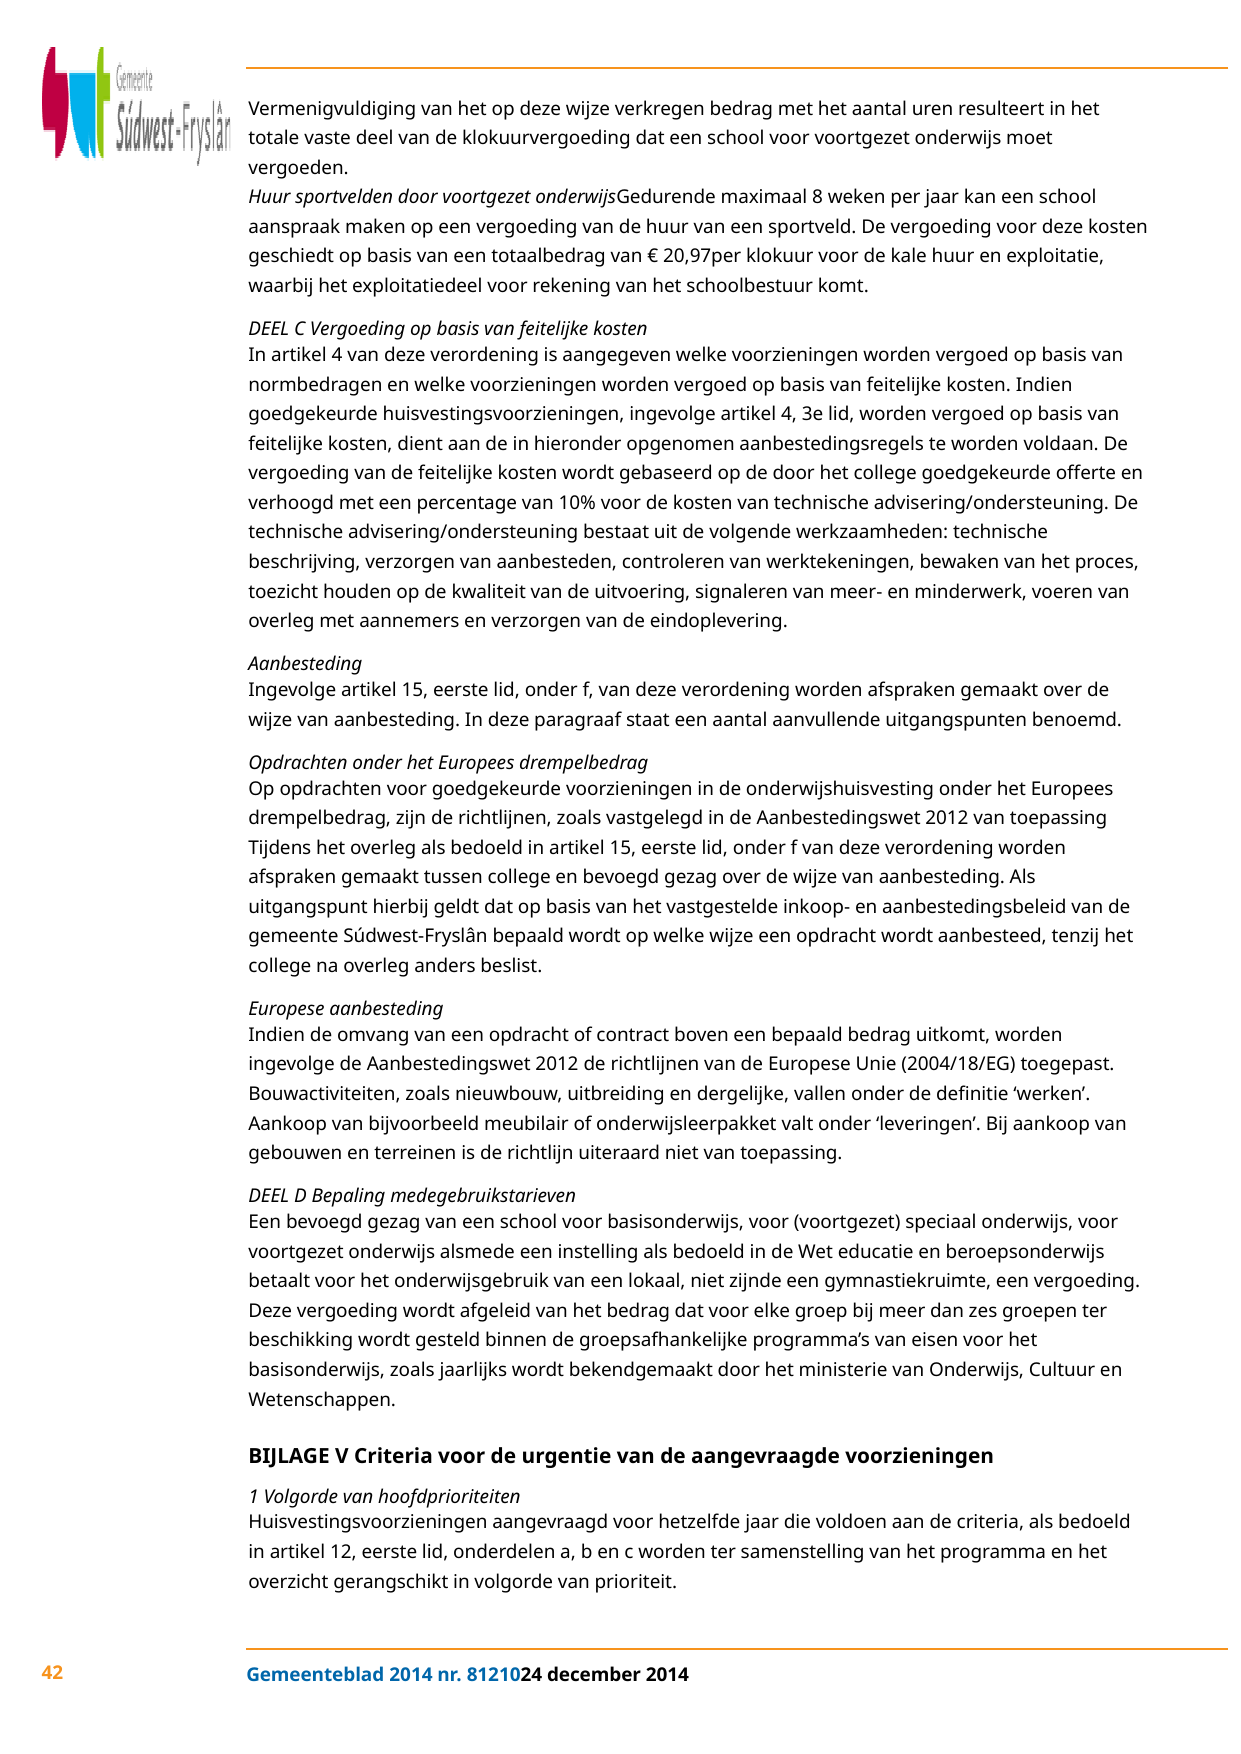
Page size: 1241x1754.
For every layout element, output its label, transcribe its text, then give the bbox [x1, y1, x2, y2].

text Bouwactiviteiten, zoals nieuwbouw, uitbreiding en dergelijke, vallen onder de definitie ‘werken’. Aankoop van bijvoorbeeld meubilair of onderwijsleerpakket valt onder ‘leveringen’. Bij aankoop van gebouwen en terreinen is de richtlijn uiteraard niet van toepassing. [248, 1080, 1152, 1165]
text Op opdrachten voor goedgekeurde voorzieningen in de onderwijshuisvesting onder het Europees drempelbedrag, zijn de richtlijnen, zoals vastgelegd in de Aanbestedingswet 2012 van toepassing [248, 775, 1152, 830]
text In artikel 4 van deze verordening is aangegeven welke voorzieningen worden vergoed op basis van normbedragen en welke voorzieningen worden vergoed op basis van feitelijke kosten. Indien goedgekeurde huisvestingsvoorzieningen, ingevolge artikel 4, 3e lid, worden vergoed op basis van feitelijke kosten, dient aan de in hieronder opgenomen aanbestedingsregels te worden voldaan. De vergoeding van de feitelijke kosten wordt gebaseerd op de door het college goedgekeurde offerte en verhoogd met een percentage van 10% voor de kosten van technische advisering/ondersteuning. De technische advisering/ondersteuning bestaat uit de volgende werkzaamheden: technische beschrijving, verzorgen van aanbesteden, controleren van werktekeningen, bewaken van het proces, toezicht houden op de kwaliteit van de uitvoering, signaleren van meer- en minderwerk, voeren van overleg met aannemers en verzorgen van de eindoplevering. [248, 341, 1152, 633]
text DEEL D Bepaling medegebruikstarieven [248, 1182, 1152, 1208]
text Europese aanbesteding [248, 995, 1152, 1021]
text Vermenigvuldiging van het op deze wijze verkregen bedrag met het aantal uren resulteert in het totale vaste deel van de klokuurvergoeding dat een school voor voortgezet onderwijs moet vergoeden. [248, 95, 1152, 180]
text Een bevoegd gezag van een school voor basisonderwijs, voor (voortgezet) speciaal onderwijs, voor voortgezet onderwijs alsmede een instelling als bedoeld in de Wet educatie en beroepsonderwijs betaalt voor het onderwijsgebruik van een lokaal, niet zijnde een gymnastiekruimte, een vergoeding. Deze vergoeding wordt afgeleid van het bedrag dat voor elke groep bij meer dan zes groepen ter beschikking wordt gesteld binnen de groepsafhankelijke programma’s van eisen voor het basisonderwijs, zoals jaarlijks wordt bekendgemaakt door het ministerie van Onderwijs, Cultuur en Wetenschappen. [248, 1208, 1152, 1411]
text Huur sportvelden door voortgezet onderwijsGedurende maximaal 8 weken per jaar kan een school aanspraak maken op een vergoeding van de huur van een sportveld. De vergoeding voor deze kosten geschiedt op basis van een totaalbedrag van € 20,97per klokuur voor de kale huur en exploitatie, waarbij het exploitatiedeel voor rekening van het schoolbestuur komt. [248, 183, 1152, 298]
text Indien de omvang van een opdracht of contract boven een bepaald bedrag uitkomt, worden ingevolge de Aanbestedingswet 2012 de richtlijnen van de Europese Unie (2004/18/EG) toegepast. [248, 1021, 1152, 1076]
text Aanbesteding [248, 651, 1152, 676]
text Ingevolge artikel 15, eerste lid, onder f, van deze verordening worden afspraken gemaakt over de wijze van aanbesteding. In deze paragraaf staat een aantal aanvullende uitgangspunten benoemd. [248, 676, 1152, 732]
text Opdrachten onder het Europees drempelbedrag [248, 749, 1152, 775]
picture [41, 47, 231, 172]
text Huisvestingsvoorzieningen aangevraagd voor hetzelfde jaar die voldoen aan de criteria, als bedoeld in artikel 12, eerste lid, onderdelen a, b en c worden ter samenstelling van het programma en het overzicht gerangschikt in volgorde van prioriteit. [248, 1509, 1152, 1594]
text BIJLAGE V Criteria voor de urgentie van de aangevraagde voorzieningen [248, 1441, 1152, 1469]
text DEEL C Vergoeding op basis van feitelijke kosten [248, 315, 1152, 341]
text 1 Volgorde van hoofdprioriteiten [248, 1483, 1152, 1509]
text Tijdens het overleg als bedoeld in artikel 15, eerste lid, onder f van deze verordening worden afspraken gemaakt tussen college en bevoegd gezag over de wijze van aanbesteding. Als uitgangspunt hierbij geldt dat op basis van het vastgestelde inkoop- en aanbestedingsbeleid van de gemeente Súdwest-Fryslân bepaald wordt op welke wijze een opdracht wordt aanbesteed, tenzij het college na overleg anders beslist. [248, 834, 1152, 978]
